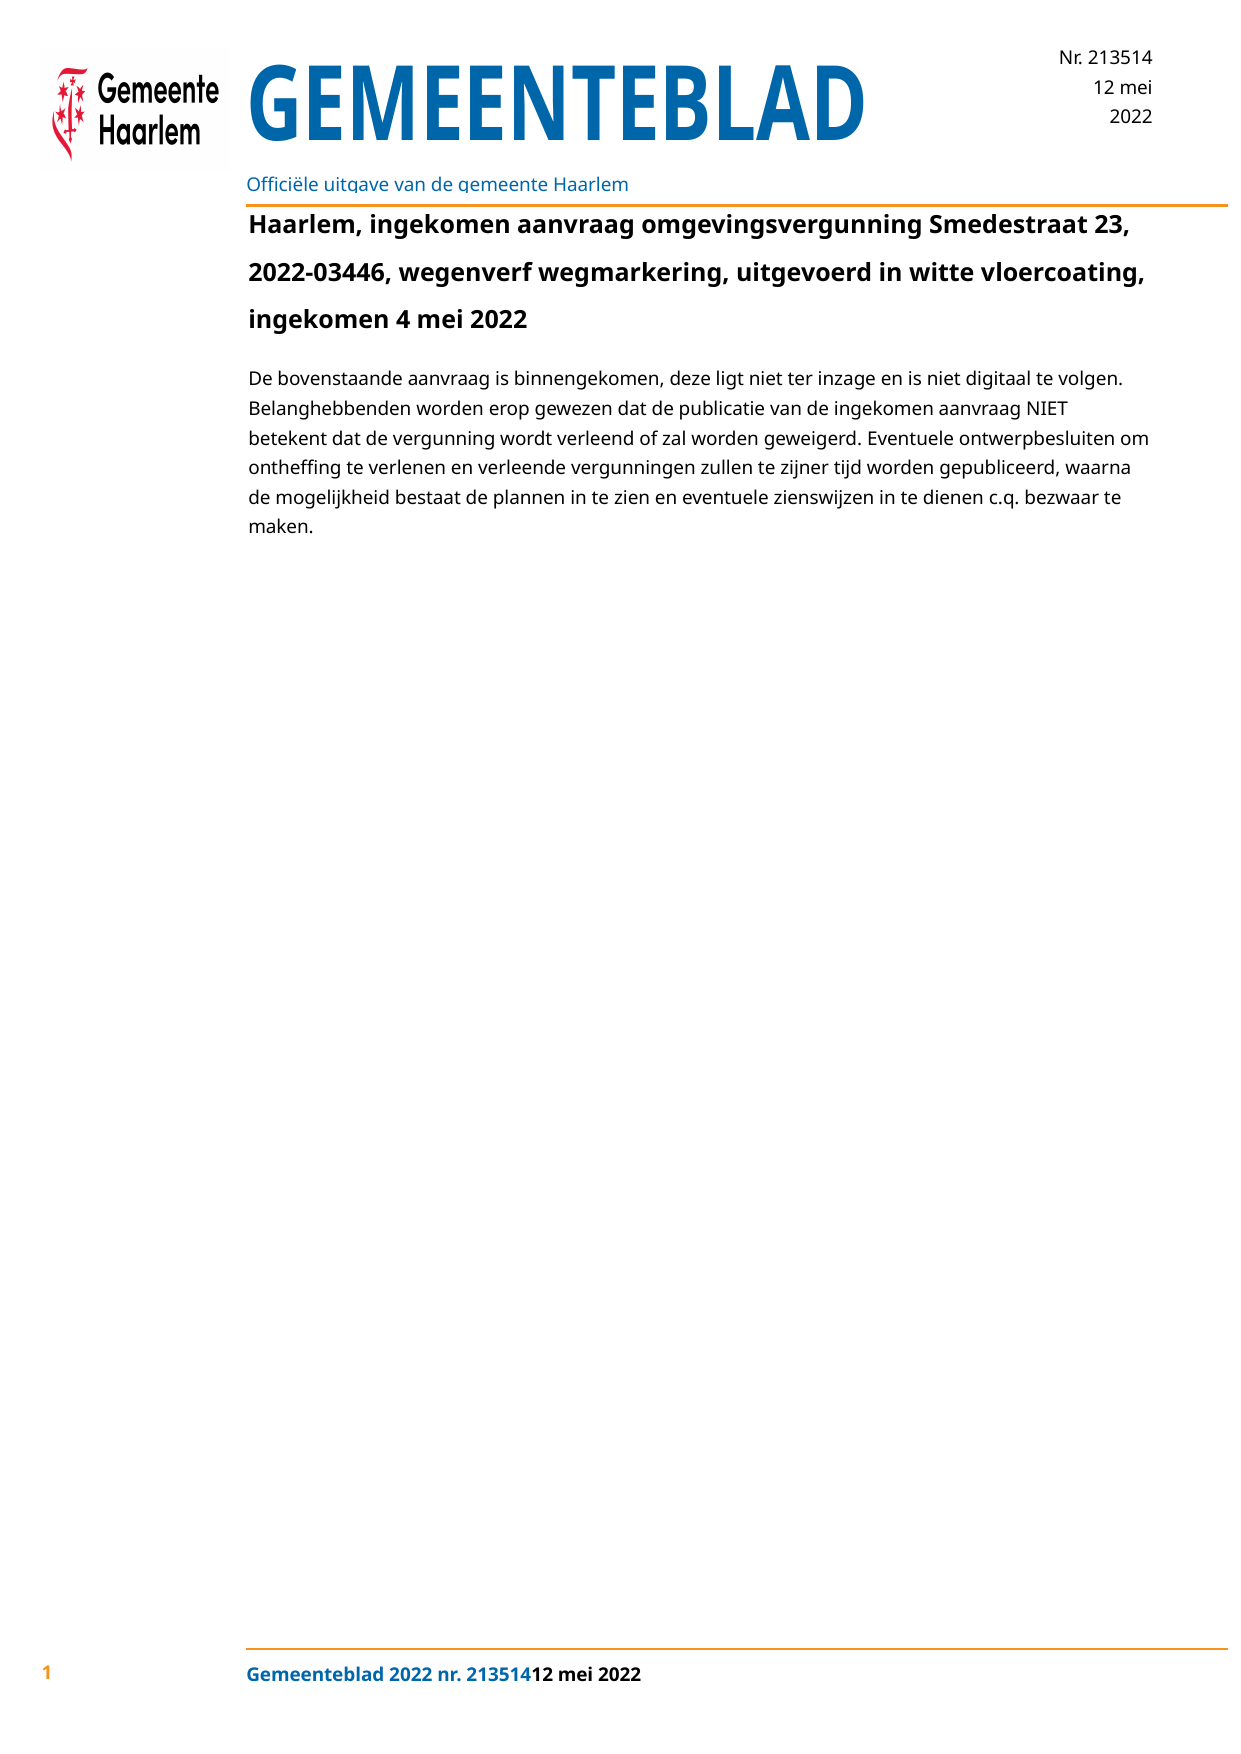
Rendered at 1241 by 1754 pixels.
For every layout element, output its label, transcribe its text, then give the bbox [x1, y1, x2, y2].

text Haarlem, ingekomen aanvraag omgevingsvergunning Smedestraat 23, 2022-03446, wegenverf wegmarkering, uitgevoerd in witte vloercoating, ingekomen 4 mei 2022 [248, 207, 1152, 336]
text De bovenstaande aanvraag is binnengekomen, deze ligt niet ter inzage en is niet digitaal te volgen. Belanghebbenden worden erop gewezen dat de publicatie van de ingekomen aanvraag NIET betekent dat de vergunning wordt verleend of zal worden geweigerd. Eventuele ontwerpbesluiten om ontheffing te verlenen en verleende vergunningen zullen te zijner tijd worden gepubliceerd, waarna de mogelijkheid bestaat de plannen in te zien en eventuele zienswijzen in te dienen c.q. bezwaar te maken. [248, 366, 1152, 539]
picture [41, 47, 231, 172]
